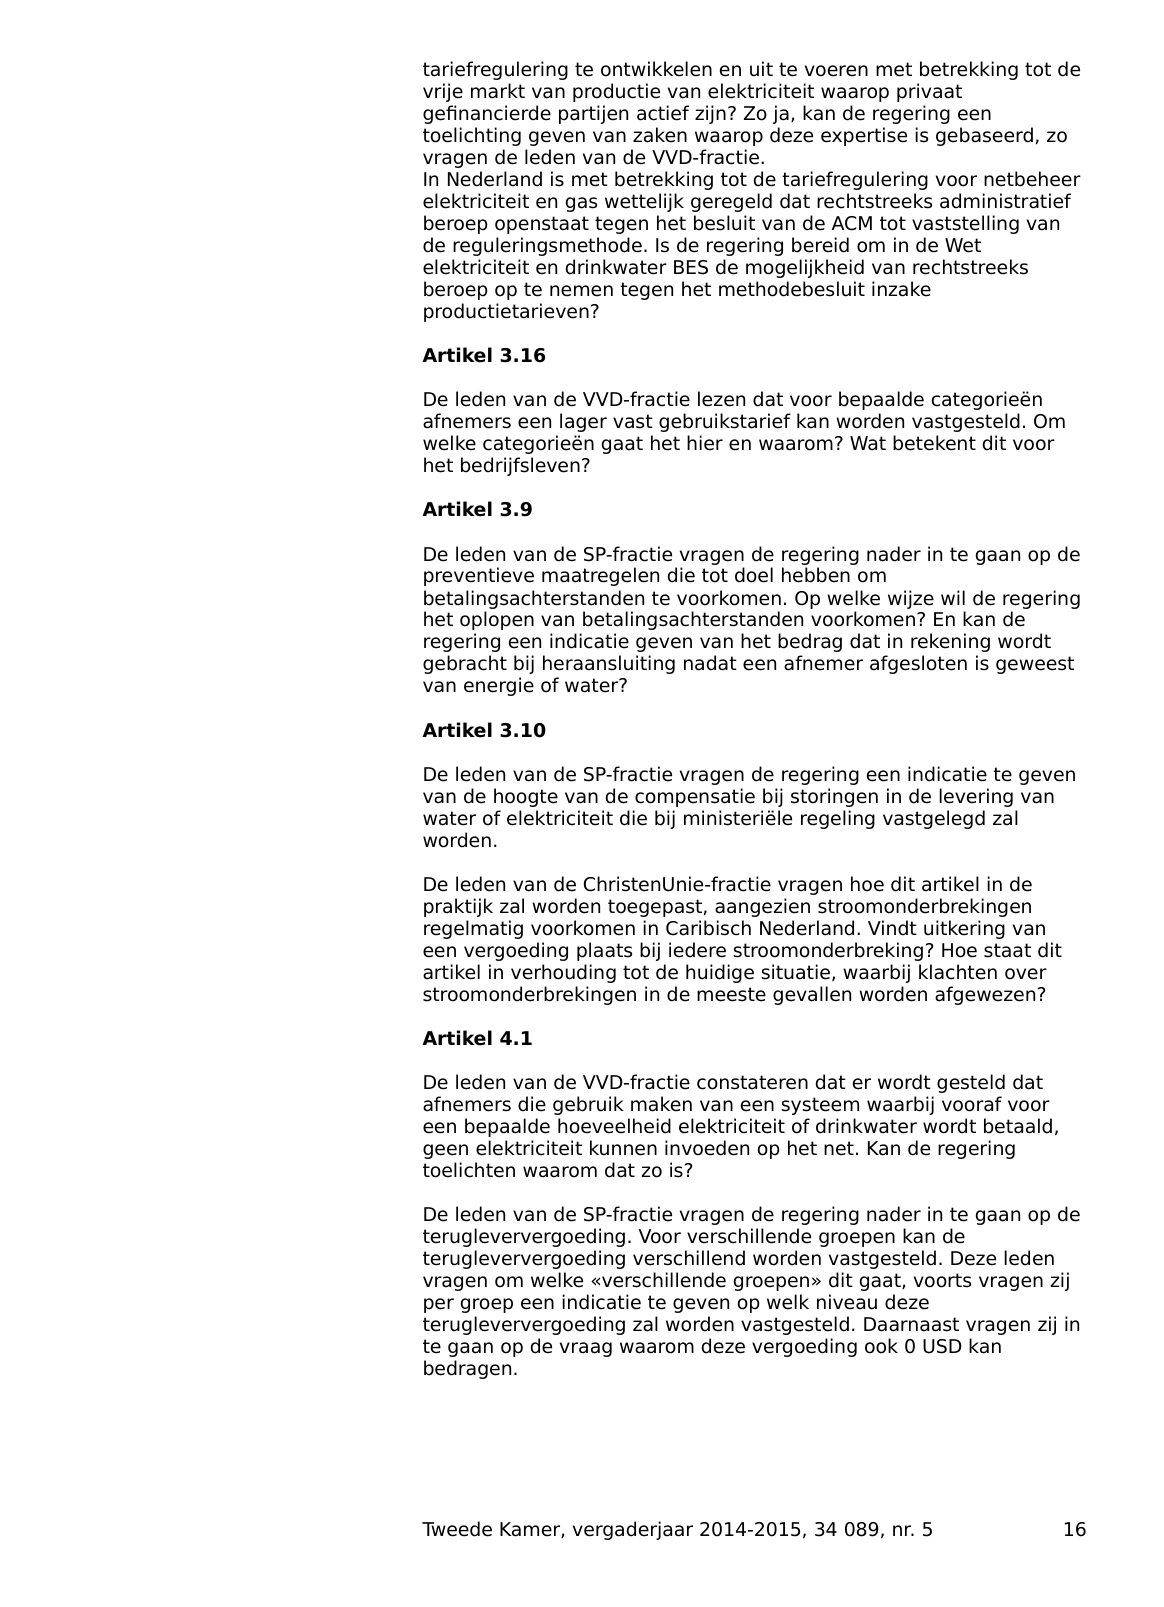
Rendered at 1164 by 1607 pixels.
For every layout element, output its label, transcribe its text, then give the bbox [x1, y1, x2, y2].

text In Nederland is met betrekking tot de tariefregulering voor netbeheer elektriciteit en gas wettelijk geregeld dat rechtstreeks administratief beroep openstaat tegen het besluit van de ACM tot vaststelling van de reguleringsmethode. Is de regering bereid om in de Wet elektriciteit en drinkwater BES de mogelijkheid van rechtstreeks beroep op te nemen tegen het methodebesluit inzake productietarieven? [422, 169, 1087, 323]
subtitle Artikel 3.10 [422, 719, 1087, 741]
text De leden van de SP-fractie vragen de regering nader in te gaan op de terugleververgoeding. Voor verschillende groepen kan de terugleververgoeding verschillend worden vastgesteld. Deze leden vragen om welke «verschillende groepen» dit gaat, voorts vragen zij per groep een indicatie te geven op welk niveau deze terugleververgoeding zal worden vastgesteld. Daarnaast vragen zij in te gaan op de vraag waarom deze vergoeding ook 0 USD kan bedragen. [422, 1204, 1087, 1380]
subtitle Artikel 3.16 [422, 345, 1087, 367]
text De leden van de ChristenUnie-fractie vragen hoe dit artikel in de praktijk zal worden toegepast, aangezien stroomonderbrekingen regelmatig voorkomen in Caribisch Nederland. Vindt uitkering van een vergoeding plaats bij iedere stroomonderbreking? Hoe staat dit artikel in verhouding tot de huidige situatie, waarbij klachten over stroomonderbrekingen in de meeste gevallen worden afgewezen? [422, 874, 1087, 1006]
subtitle Artikel 4.1 [422, 1028, 1087, 1050]
text De leden van de SP-fractie vragen de regering nader in te gaan op de preventieve maatregelen die tot doel hebben om betalingsachterstanden te voorkomen. Op welke wijze wil de regering het oplopen van betalingsachterstanden voorkomen? En kan de regering een indicatie geven van het bedrag dat in rekening wordt gebracht bij heraansluiting nadat een afnemer afgesloten is geweest van energie of water? [422, 543, 1087, 697]
text De leden van de SP-fractie vragen de regering een indicatie te geven van de hoogte van de compensatie bij storingen in de levering van water of elektriciteit die bij ministeriële regeling vastgelegd zal worden. [422, 764, 1087, 852]
subtitle Artikel 3.9 [422, 499, 1087, 521]
text tariefregulering te ontwikkelen en uit te voeren met betrekking tot de vrije markt van productie van elektriciteit waarop privaat gefinancierde partijen actief zijn? Zo ja, kan de regering een toelichting geven van zaken waarop deze expertise is gebaseerd, zo vragen de leden van de VVD-fractie. [422, 59, 1087, 169]
text De leden van de VVD-fractie constateren dat er wordt gesteld dat afnemers die gebruik maken van een systeem waarbij vooraf voor een bepaalde hoeveelheid elektriciteit of drinkwater wordt betaald, geen elektriciteit kunnen invoeden op het net. Kan de regering toelichten waarom dat zo is? [422, 1072, 1087, 1182]
text De leden van de VVD-fractie lezen dat voor bepaalde categorieën afnemers een lager vast gebruikstarief kan worden vastgesteld. Om welke categorieën gaat het hier en waarom? Wat betekent dit voor het bedrijfsleven? [422, 389, 1087, 477]
